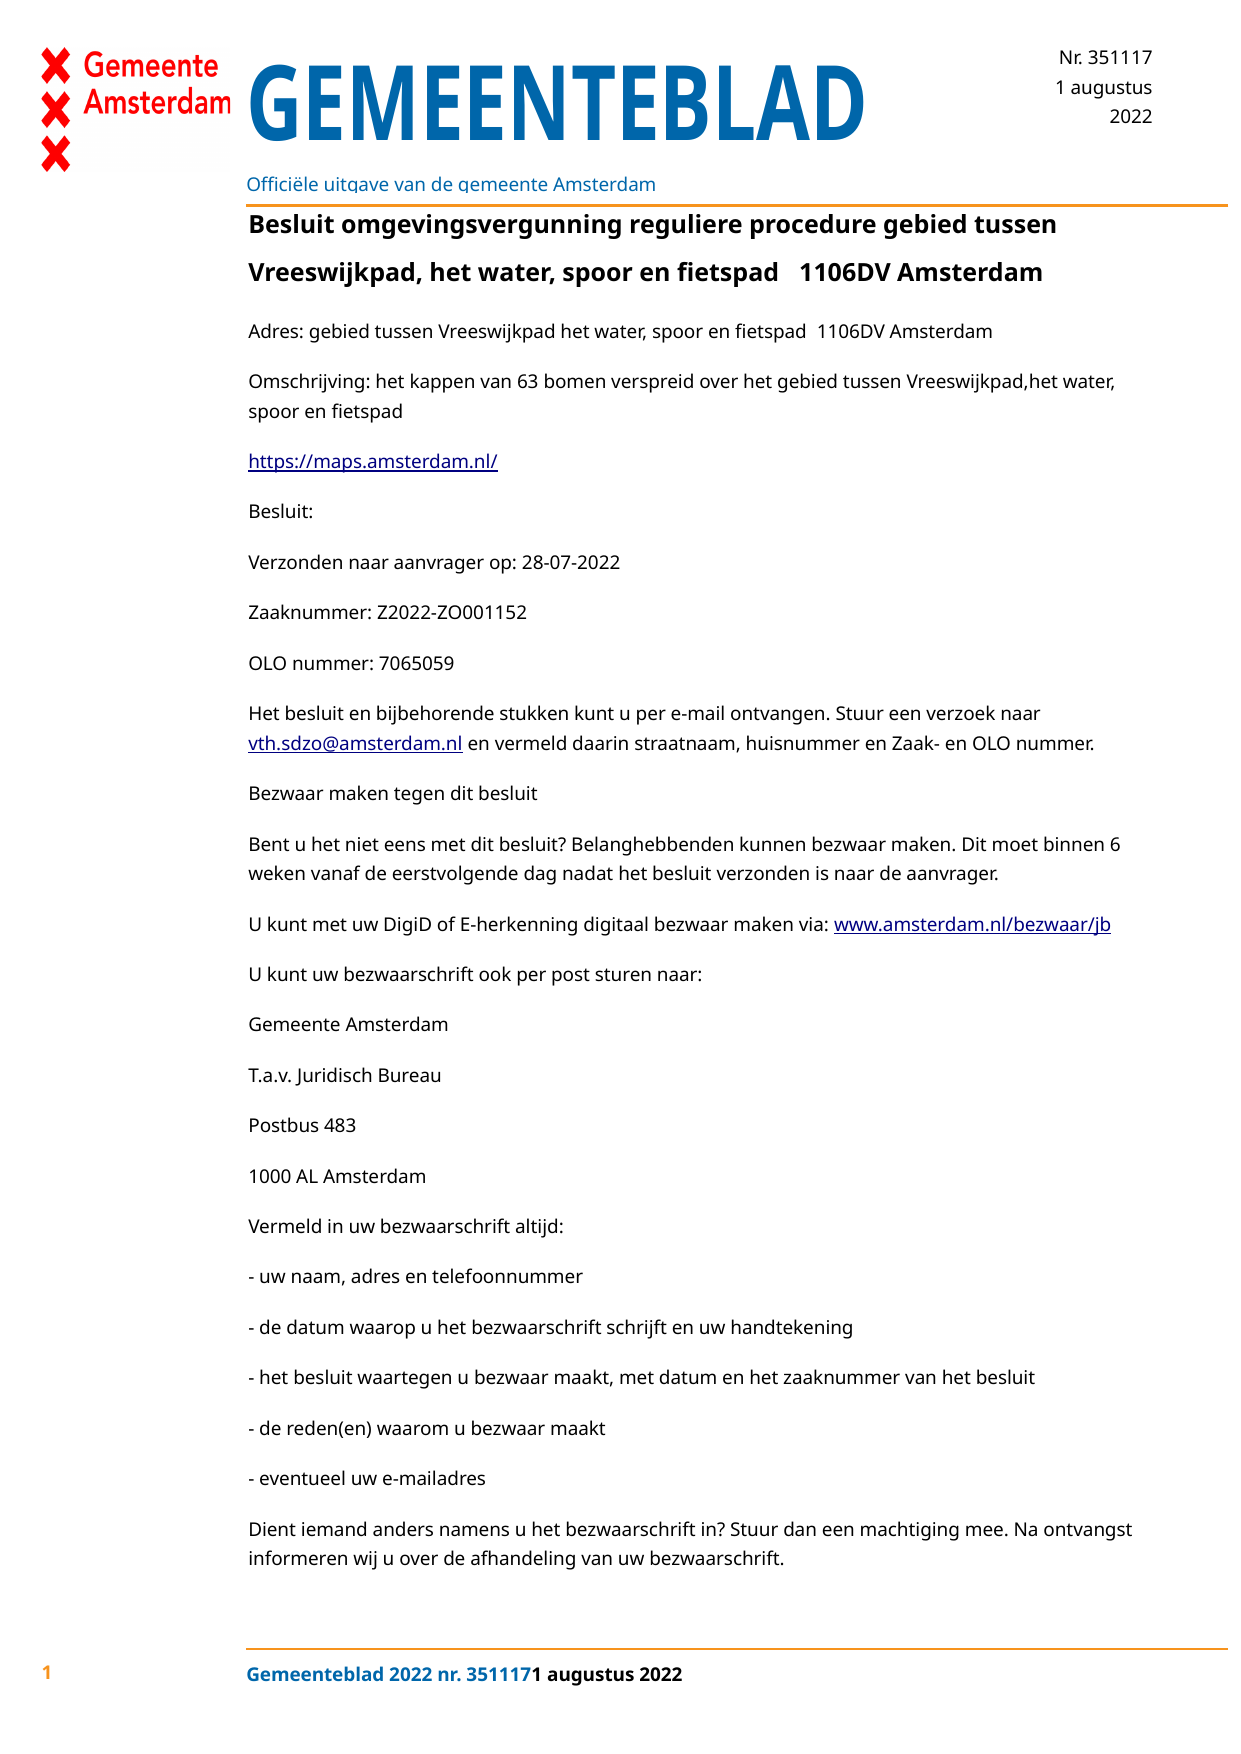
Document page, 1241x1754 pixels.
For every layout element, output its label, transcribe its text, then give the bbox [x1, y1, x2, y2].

text Vermeld in uw bezwaarschrift altijd: [248, 1213, 1152, 1239]
text Besluit omgevingsvergunning reguliere procedure gebied tussen Vreeswijkpad, het water, spoor en fietspad 1106DV Amsterdam [248, 207, 1152, 288]
text - eventueel uw e-mailadres [248, 1465, 1152, 1491]
text U kunt uw bezwaarschrift ook per post sturen naar: [248, 961, 1152, 987]
text Omschrijving: het kappen van 63 bomen verspreid over het gebied tussen Vreeswijkpad,het water, spoor en fietspad [248, 368, 1152, 424]
text U kunt met uw DigiD of E-herkenning digitaal bezwaar maken via: www.amsterdam.nl/bezwaar/jb [248, 911, 1152, 937]
text Besluit: [248, 499, 1152, 524]
text Bent u het niet eens met dit besluit? Belanghebbenden kunnen bezwaar maken. Dit moet binnen 6 weken vanaf de eerstvolgende dag nadat het besluit verzonden is naar de aanvrager. [248, 831, 1152, 886]
text Bezwaar maken tegen dit besluit [248, 780, 1152, 806]
text Verzonden naar aanvrager op: 28-07-2022 [248, 549, 1152, 575]
text Gemeente Amsterdam [248, 1012, 1152, 1037]
text Zaaknummer: Z2022-ZO001152 [248, 599, 1152, 625]
text Adres: gebied tussen Vreeswijkpad het water, spoor en fietspad 1106DV Amsterdam [248, 318, 1152, 344]
text T.a.v. Juridisch Bureau [248, 1062, 1152, 1088]
text Postbus 483 [248, 1112, 1152, 1138]
text - de datum waarop u het bezwaarschrift schrijft en uw handtekening [248, 1314, 1152, 1340]
text Dient iemand anders namens u het bezwaarschrift in? Stuur dan een machtiging mee. Na ontvangst informeren wij u over de afhandeling van uw bezwaarschrift. [248, 1516, 1152, 1571]
picture [41, 47, 231, 172]
text https://maps.amsterdam.nl/ [248, 448, 1152, 474]
text - uw naam, adres en telefoonnummer [248, 1264, 1152, 1289]
text 1000 AL Amsterdam [248, 1163, 1152, 1189]
text OLO nummer: 7065059 [248, 650, 1152, 676]
text - het besluit waartegen u bezwaar maakt, met datum en het zaaknummer van het besluit [248, 1364, 1152, 1390]
text - de reden(en) waarom u bezwaar maakt [248, 1415, 1152, 1441]
text Het besluit en bijbehorende stukken kunt u per e-mail ontvangen. Stuur een verzoek naar vth.sdzo@amsterdam.nl en vermeld daarin straatnaam, huisnummer en Zaak- en OLO nummer. [248, 700, 1152, 756]
